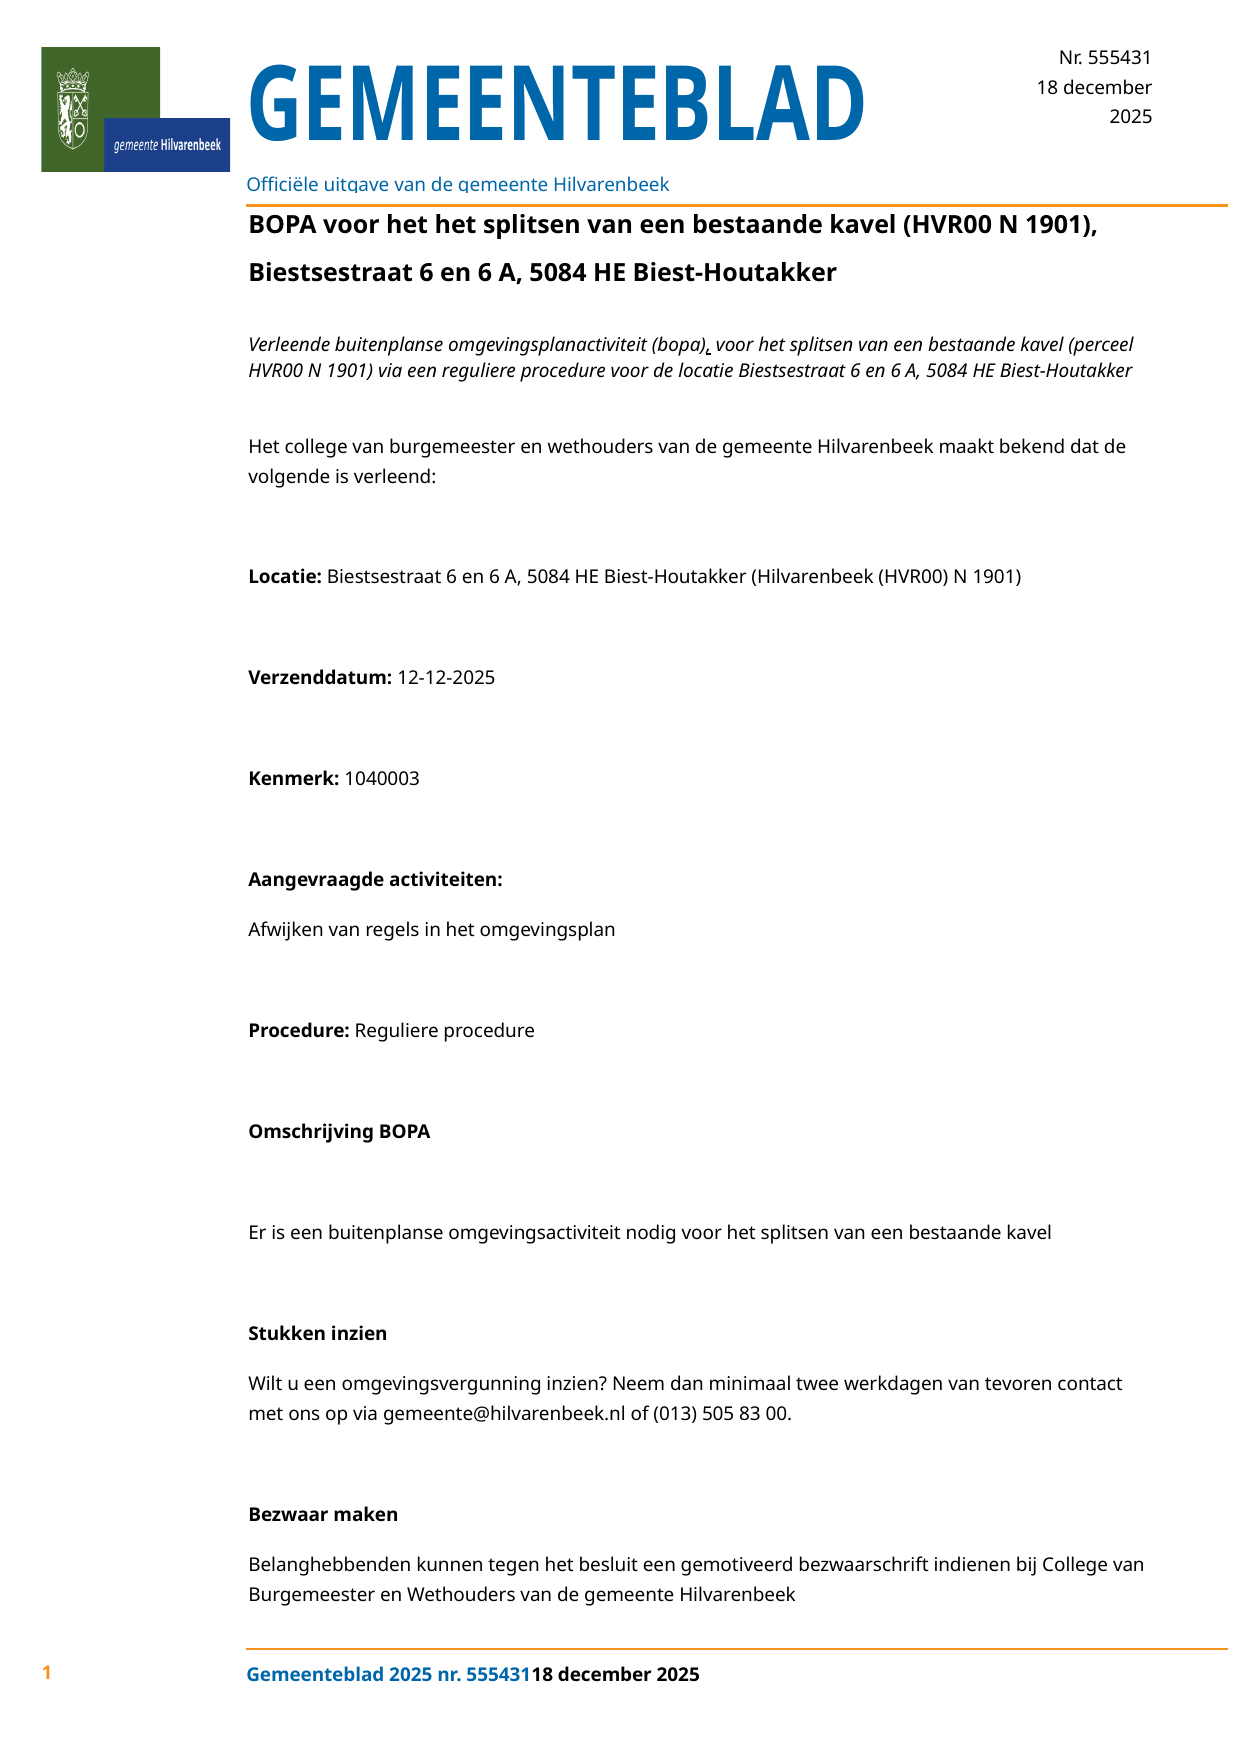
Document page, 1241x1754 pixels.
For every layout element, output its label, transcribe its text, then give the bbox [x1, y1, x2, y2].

text Bezwaar maken [248, 1501, 1152, 1527]
text Het college van burgemeester en wethouders van de gemeente Hilvarenbeek maakt bekend dat de volgende is verleend: [248, 433, 1152, 489]
picture [41, 47, 231, 172]
text Omschrijving BOPA [248, 1118, 1152, 1144]
text Procedure: Reguliere procedure [248, 1017, 1152, 1043]
text Belanghebbenden kunnen tegen het besluit een gemotiveerd bezwaarschrift indienen bij College van Burgemeester en Wethouders van de gemeente Hilvarenbeek [248, 1551, 1152, 1607]
text Locatie: Biestsestraat 6 en 6 A, 5084 HE Biest-Houtakker (Hilvarenbeek (HVR00) N 1901) [248, 564, 1152, 589]
text BOPA voor het het splitsen van een bestaande kavel (HVR00 N 1901), Biestsestraat 6 en 6 A, 5084 HE Biest-Houtakker [248, 207, 1152, 288]
text Aangevraagde activiteiten: [248, 866, 1152, 892]
text Kenmerk: 1040003 [248, 765, 1152, 791]
text Er is een buitenplanse omgevingsactiviteit nodig voor het splitsen van een bestaande kavel [248, 1219, 1152, 1245]
text Verleende buitenplanse omgevingsplanactiviteit (bopa), voor het splitsen van een bestaande kavel (perceel HVR00 N 1901) via een reguliere procedure voor de locatie Biestsestraat 6 en 6 A, 5084 HE Biest-Houtakker [248, 331, 1152, 383]
text Stukken inzien [248, 1320, 1152, 1346]
text Wilt u een omgevingsvergunning inzien? Neem dan minimaal twee werkdagen van tevoren contact met ons op via gemeente@hilvarenbeek.nl of (013) 505 83 00. [248, 1370, 1152, 1426]
text Verzenddatum: 12-12-2025 [248, 664, 1152, 690]
text Afwijken van regels in het omgevingsplan [248, 917, 1152, 942]
